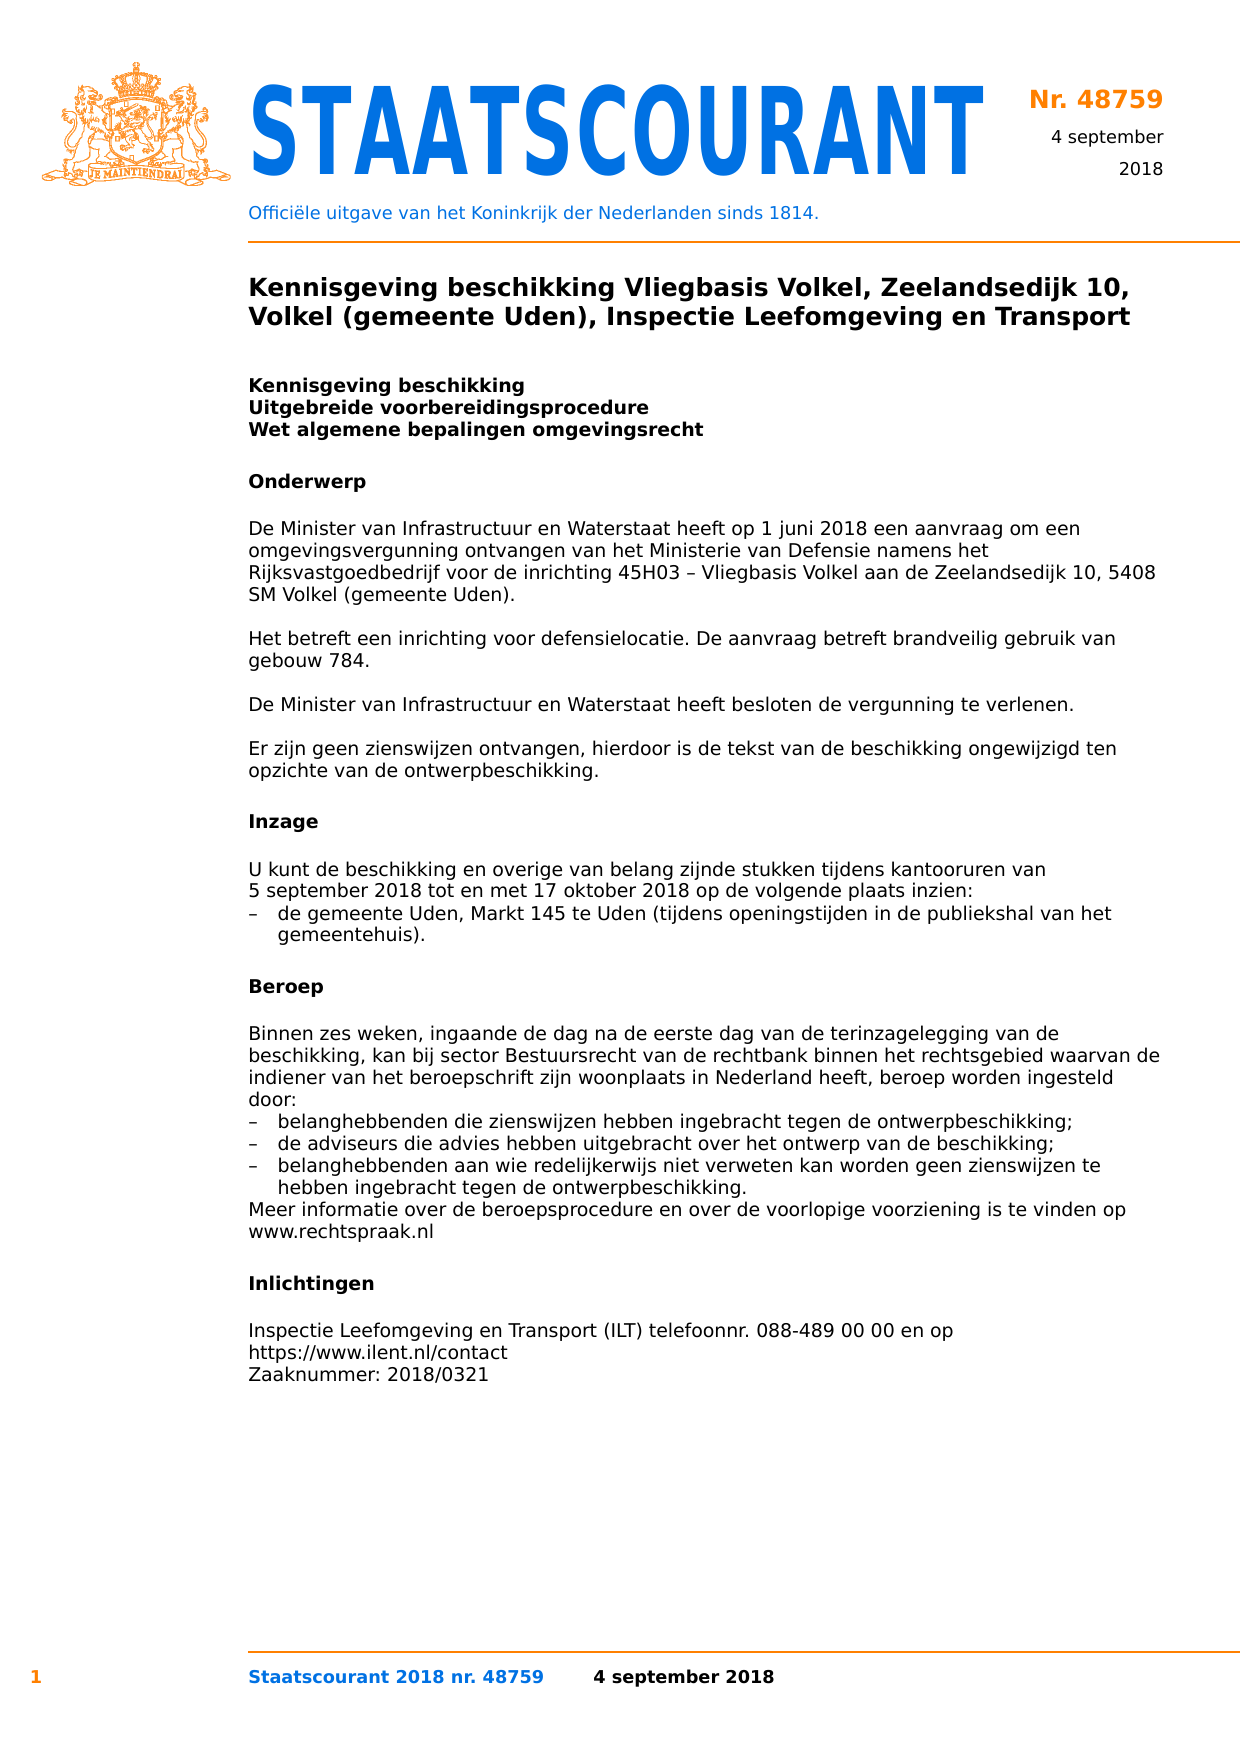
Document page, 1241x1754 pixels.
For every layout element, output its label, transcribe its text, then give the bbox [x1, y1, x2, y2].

text De Minister van Infrastructuur en Waterstaat heeft op 1 juni 2018 een aanvraag om een omgevingsvergunning ontvangen van het Ministerie van Defensie namens het Rijksvastgoedbedrijf voor de inrichting 45H03 – Vliegbasis Volkel aan de Zeelandsedijk 10, 5408 SM Volkel (gemeente Uden). [248, 518, 1163, 606]
text – de gemeente Uden, Markt 145 te Uden (tijdens openingstijden in de publiekshal van het gemeentehuis). [248, 902, 1163, 946]
text Kennisgeving beschikking [248, 375, 1163, 397]
table_header Nr. 48759 [998, 62, 1240, 121]
table_header [25, 62, 248, 241]
text Zaaknummer: 2018/0321 [248, 1364, 1163, 1386]
subtitle Inzage [248, 811, 1163, 833]
text De Minister van Infrastructuur en Waterstaat heeft besloten de vergunning te verlenen. [248, 694, 1163, 716]
text – belanghebbenden die zienswijzen hebben ingebracht tegen de ontwerpbeschikking; [248, 1111, 1163, 1133]
subtitle Onderwerp [248, 471, 1163, 493]
text Het betreft een inrichting voor defensielocatie. De aanvraag betreft brandveilig gebruik van gebouw 784. [248, 628, 1163, 672]
text Wet algemene bepalingen omgevingsrecht [248, 419, 1163, 441]
subtitle Beroep [248, 976, 1163, 998]
text Uitgebreide voorbereidingsprocedure [248, 397, 1163, 419]
picture [41, 62, 231, 186]
text – de adviseurs die advies hebben uitgebracht over het ontwerp van de beschikking; [248, 1133, 1163, 1155]
text Er zijn geen zienswijzen ontvangen, hierdoor is de tekst van de beschikking ongewijzigd ten opzichte van de ontwerpbeschikking. [248, 737, 1163, 781]
table_cell Officiële uitgave van het Koninkrijk der Nederlanden sinds 1814. [248, 203, 1240, 241]
text – belanghebbenden aan wie redelijkerwijs niet verweten kan worden geen zienswijzen te hebben ingebracht tegen de ontwerpbeschikking. [248, 1155, 1163, 1199]
subtitle Inlichtingen [248, 1273, 1163, 1295]
table_header STAATSCOURANT [248, 62, 998, 203]
text Binnen zes weken, ingaande de dag na de eerste dag van de terinzagelegging van de beschikking, kan bij sector Bestuursrecht van de rechtbank binnen het rechtsgebied waarvan de indiener van het beroepschrift zijn woonplaats in Nederland heeft, beroep worden ingesteld door: [248, 1023, 1163, 1111]
table_cell 4 september [998, 121, 1240, 153]
text U kunt de beschikking en overige van belang zijnde stukken tijdens kantooruren van 5 september 2018 tot en met 17 oktober 2018 op de volgende plaats inzien: [248, 858, 1163, 902]
subtitle Kennisgeving beschikking Vliegbasis Volkel, Zeelandsedijk 10, Volkel (gemeente Uden), Inspectie Leefomgeving en Transport [248, 273, 1163, 331]
table_cell 2018 [998, 153, 1240, 203]
text Meer informatie over de beroepsprocedure en over de voorlopige voorziening is te vinden op www.rechtspraak.nl [248, 1199, 1163, 1243]
text Inspectie Leefomgeving en Transport (ILT) telefoonnr. 088-489 00 00 en op https://www.ilent.nl/contact [248, 1320, 1163, 1364]
